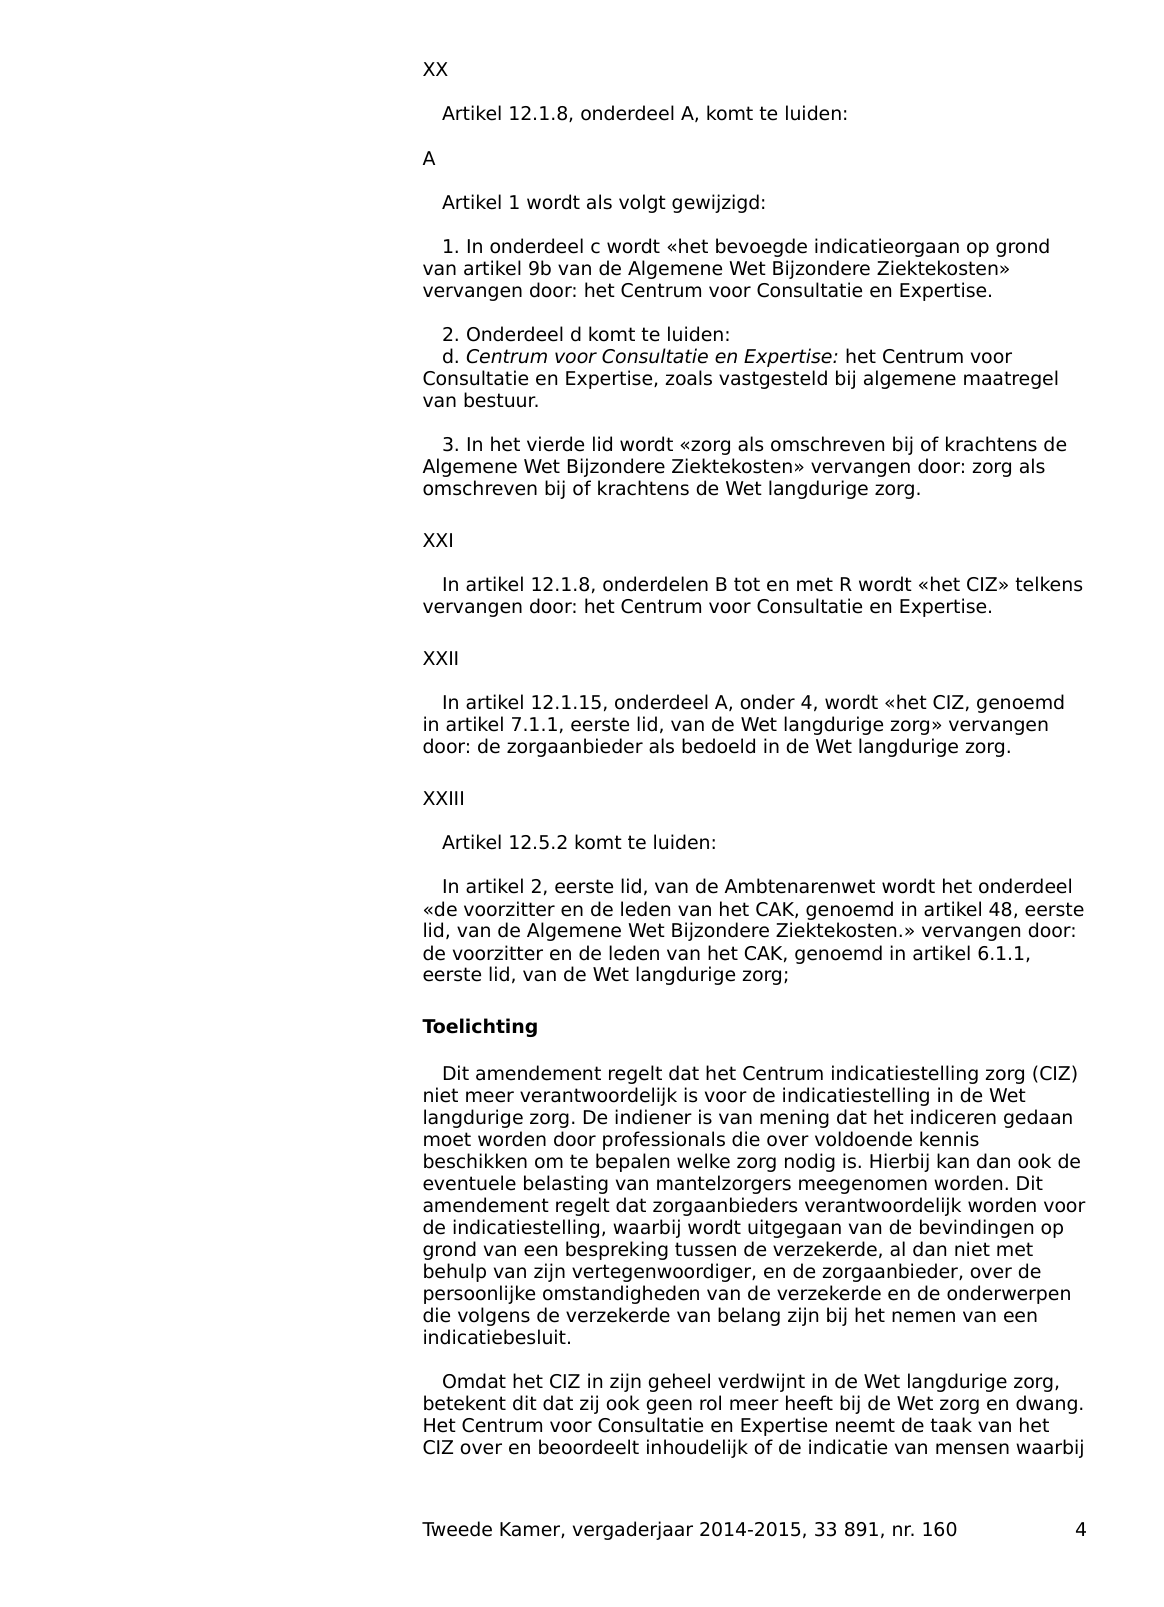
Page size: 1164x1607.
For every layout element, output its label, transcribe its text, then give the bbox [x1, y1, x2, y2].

subtitle XX [422, 59, 1087, 81]
text 2. Onderdeel d komt te luiden: [422, 324, 1087, 346]
text Artikel 1 wordt als volgt gewijzigd: [422, 192, 1087, 213]
text In artikel 2, eerste lid, van de Ambtenarenwet wordt het onderdeel «de voorzitter en de leden van het CAK, genoemd in artikel 48, eerste lid, van de Algemene Wet Bijzondere Ziektekosten.» vervangen door: de voorzitter en de leden van het CAK, genoemd in artikel 6.1.1, eerste lid, van de Wet langdurige zorg; [422, 876, 1087, 986]
text 3. In het vierde lid wordt «zorg als omschreven bij of krachtens de Algemene Wet Bijzondere Ziektekosten» vervangen door: zorg als omschreven bij of krachtens de Wet langdurige zorg. [422, 434, 1087, 500]
text Omdat het CIZ in zijn geheel verdwijnt in de Wet langdurige zorg, betekent dit dat zij ook geen rol meer heeft bij de Wet zorg en dwang. Het Centrum voor Consultatie en Expertise neemt de taak van het CIZ over en beoordeelt inhoudelijk of de indicatie van mensen waarbij [422, 1371, 1087, 1459]
text d. Centrum voor Consultatie en Expertise: het Centrum voor Consultatie en Expertise, zoals vastgesteld bij algemene maatregel van bestuur. [422, 346, 1087, 412]
text In artikel 12.1.8, onderdelen B tot en met R wordt «het CIZ» telkens vervangen door: het Centrum voor Consultatie en Expertise. [422, 574, 1087, 618]
subtitle Toelichting [422, 1016, 1087, 1038]
text Artikel 12.1.8, onderdeel A, komt te luiden: [422, 103, 1087, 125]
subtitle XXI [422, 530, 1087, 552]
subtitle XXIII [422, 788, 1087, 810]
text A [422, 147, 1087, 169]
text In artikel 12.1.15, onderdeel A, onder 4, wordt «het CIZ, genoemd in artikel 7.1.1, eerste lid, van de Wet langdurige zorg» vervangen door: de zorgaanbieder als bedoeld in de Wet langdurige zorg. [422, 692, 1087, 758]
subtitle XXII [422, 648, 1087, 670]
text Artikel 12.5.2 komt te luiden: [422, 832, 1087, 854]
text 1. In onderdeel c wordt «het bevoegde indicatieorgaan op grond van artikel 9b van de Algemene Wet Bijzondere Ziektekosten» vervangen door: het Centrum voor Consultatie en Expertise. [422, 236, 1087, 302]
text Dit amendement regelt dat het Centrum indicatiestelling zorg (CIZ) niet meer verantwoordelijk is voor de indicatiestelling in de Wet langdurige zorg. De indiener is van mening dat het indiceren gedaan moet worden door professionals die over voldoende kennis beschikken om te bepalen welke zorg nodig is. Hierbij kan dan ook de eventuele belasting van mantelzorgers meegenomen worden. Dit amendement regelt dat zorgaanbieders verantwoordelijk worden voor de indicatiestelling, waarbij wordt uitgegaan van de bevindingen op grond van een bespreking tussen de verzekerde, al dan niet met behulp van zijn vertegenwoordiger, en de zorgaanbieder, over de persoonlijke omstandigheden van de verzekerde en de onderwerpen die volgens de verzekerde van belang zijn bij het nemen van een indicatiebesluit. [422, 1063, 1087, 1349]
